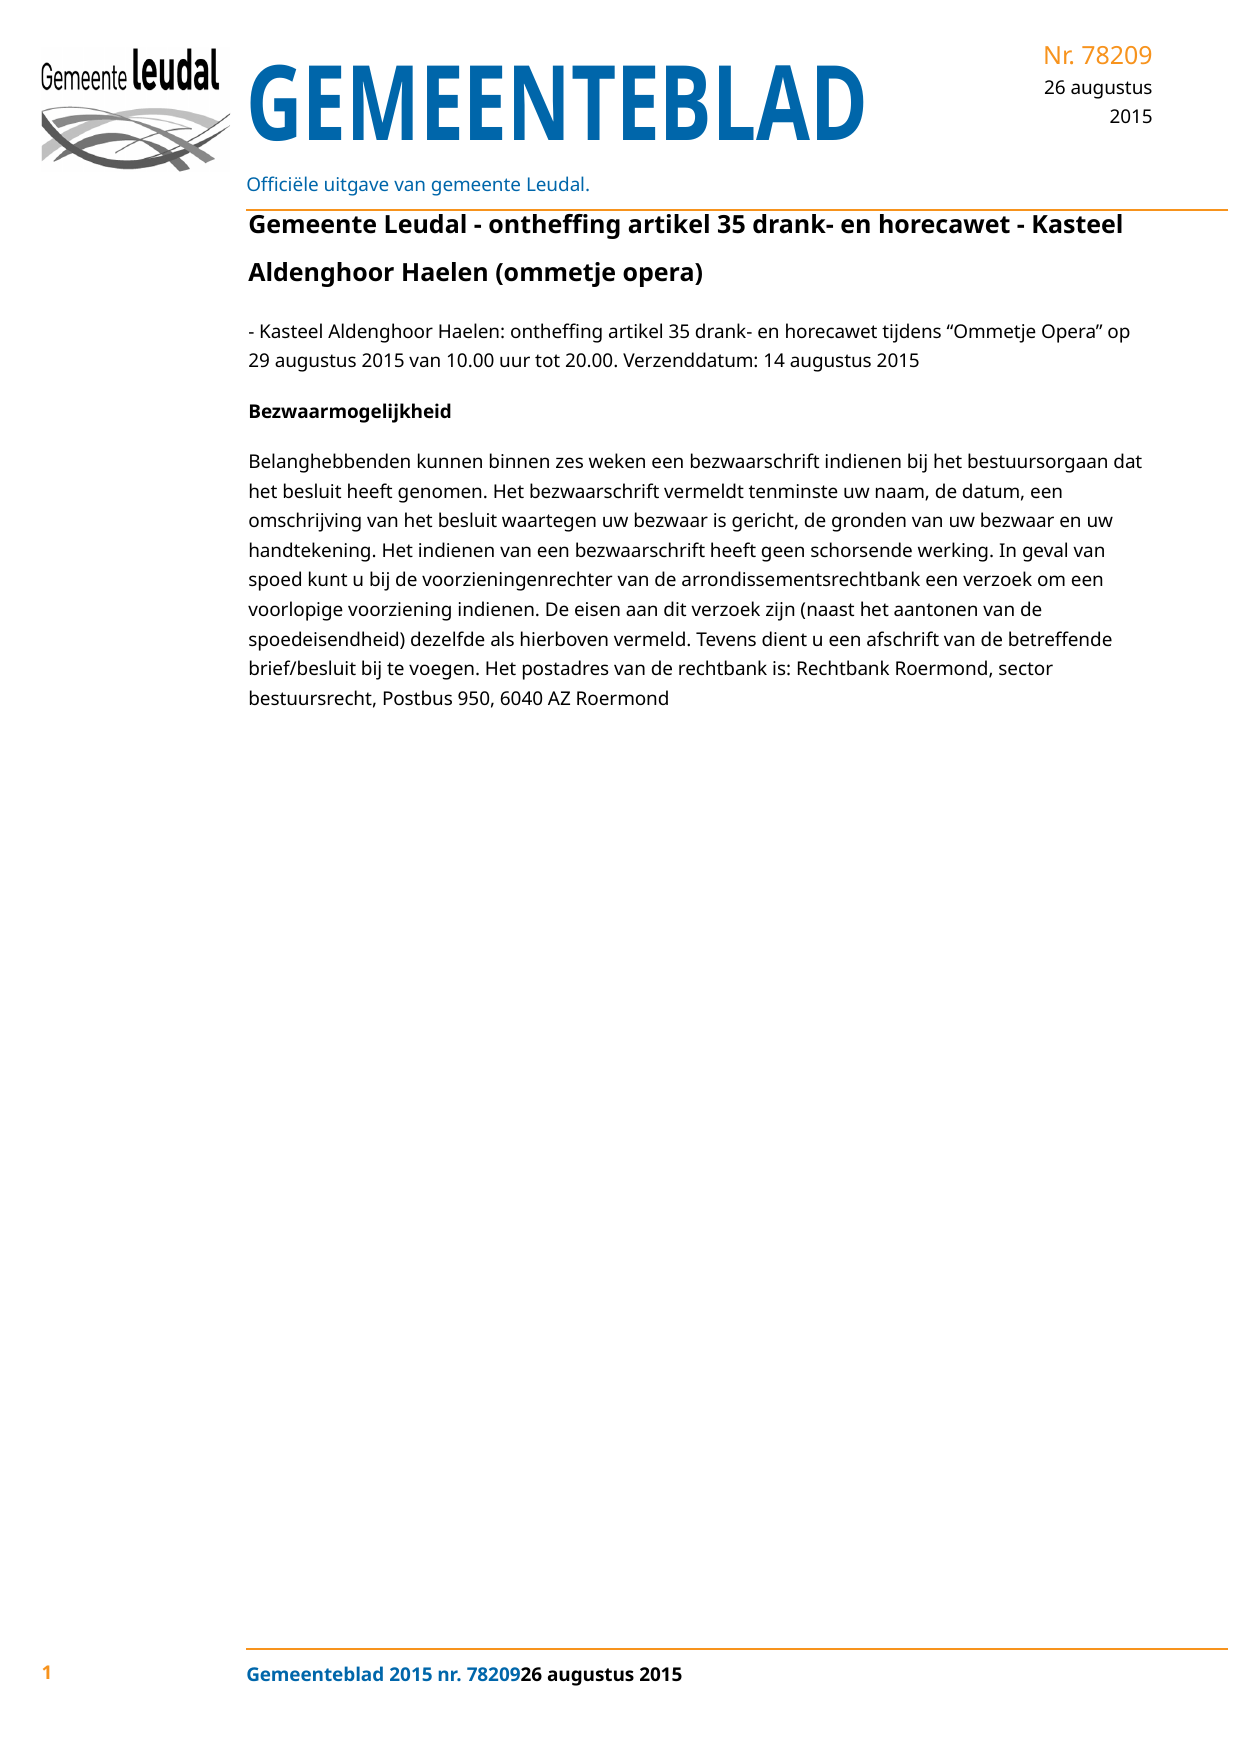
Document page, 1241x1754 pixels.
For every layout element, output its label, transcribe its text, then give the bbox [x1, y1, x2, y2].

picture [41, 47, 231, 172]
text Gemeente Leudal - ontheffing artikel 35 drank- en horecawet - Kasteel Aldenghoor Haelen (ommetje opera) [248, 211, 1152, 288]
text Bezwaarmogelijkheid [248, 398, 1152, 424]
text - Kasteel Aldenghoor Haelen: ontheffing artikel 35 drank- en horecawet tijdens “Ommetje Opera” op 29 augustus 2015 van 10.00 uur tot 20.00. Verzenddatum: 14 augustus 2015 [248, 318, 1152, 373]
text Belanghebbenden kunnen binnen zes weken een bezwaarschrift indienen bij het bestuursorgaan dat het besluit heeft genomen. Het bezwaarschrift vermeldt tenminste uw naam, de datum, een omschrijving van het besluit waartegen uw bezwaar is gericht, de gronden van uw bezwaar en uw handtekening. Het indienen van een bezwaarschrift heeft geen schorsende werking. In geval van spoed kunt u bij de voorzieningenrechter van de arrondissementsrechtbank een verzoek om een voorlopige voorziening indienen. De eisen aan dit verzoek zijn (naast het aantonen van de spoedeisendheid) dezelfde als hierboven vermeld. Tevens dient u een afschrift van de betreffende brief/besluit bij te voegen. Het postadres van de rechtbank is: Rechtbank Roermond, sector bestuursrecht, Postbus 950, 6040 AZ Roermond [248, 448, 1152, 711]
